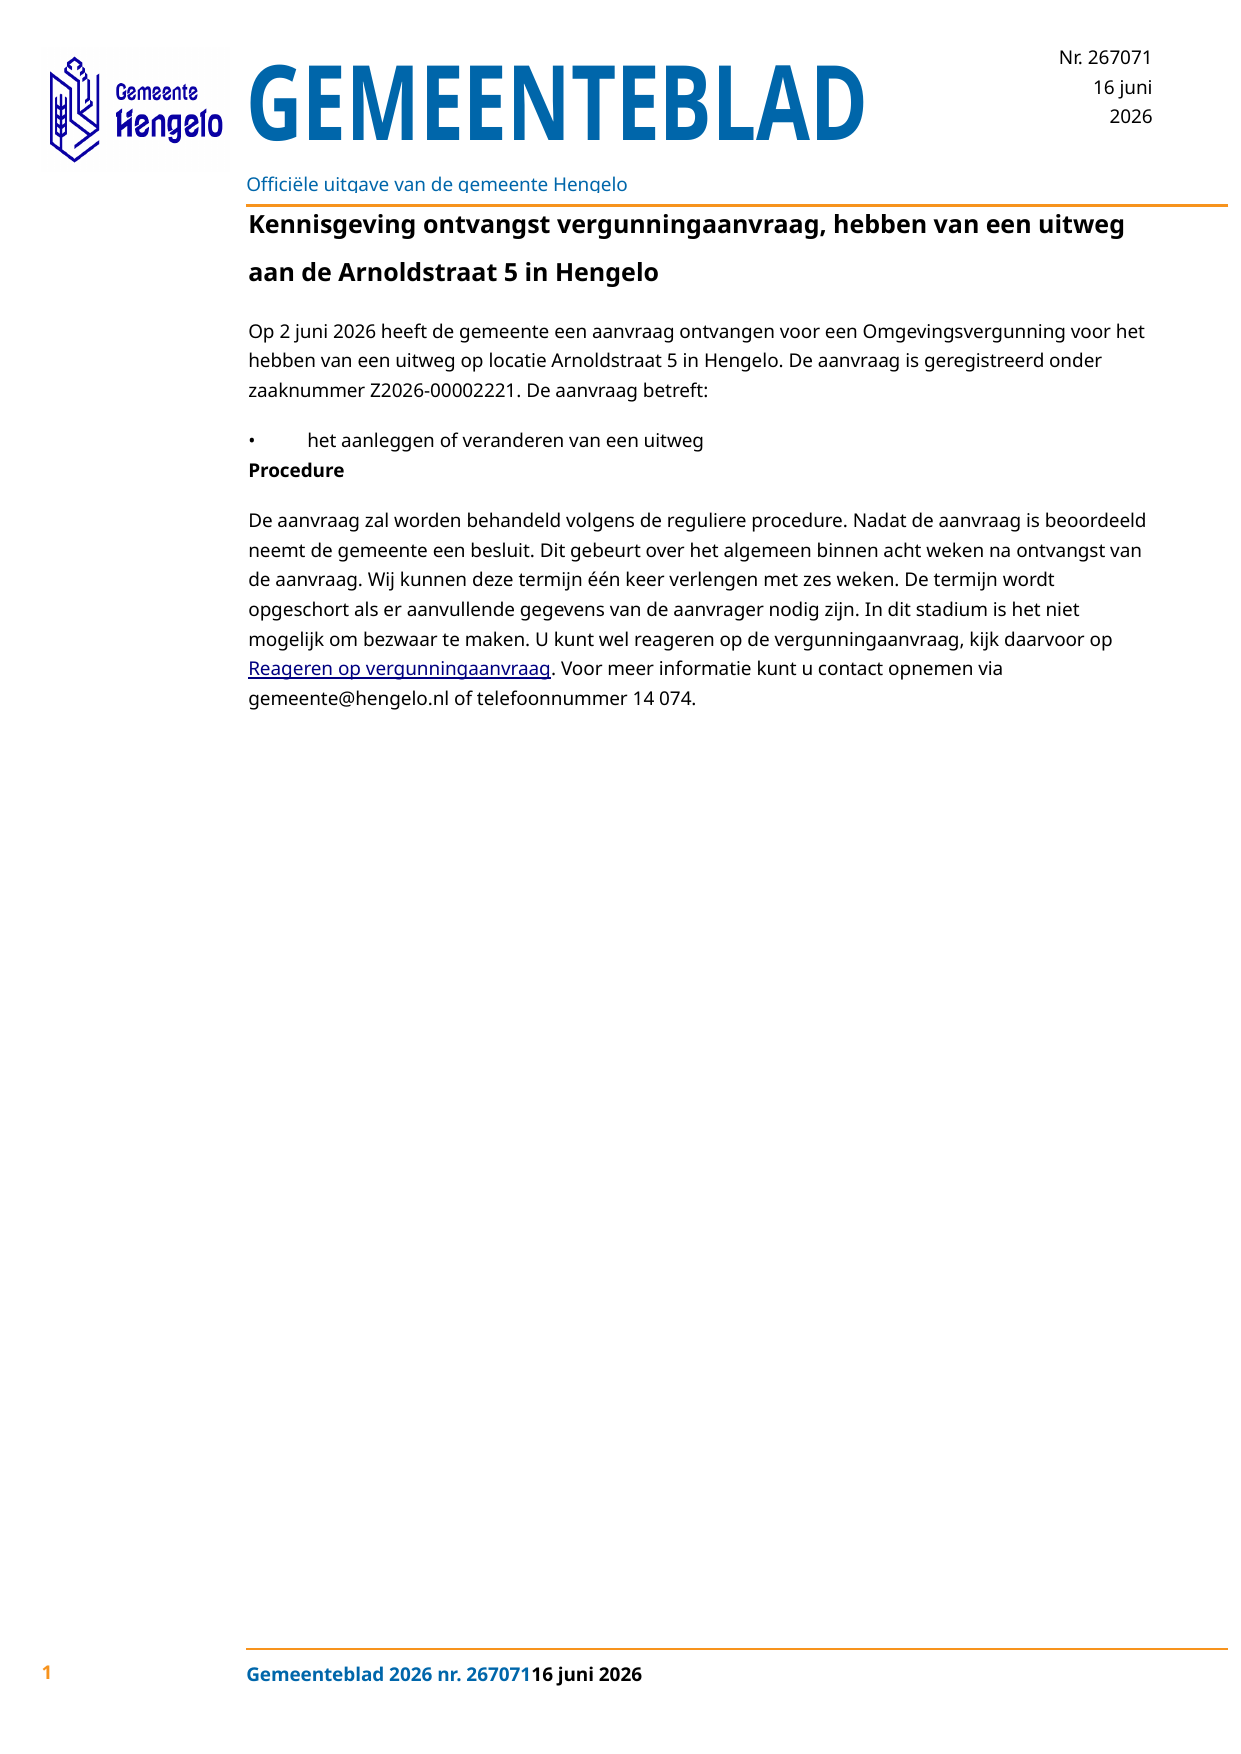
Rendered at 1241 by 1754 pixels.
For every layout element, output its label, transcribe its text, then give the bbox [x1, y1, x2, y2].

text De aanvraag zal worden behandeld volgens de reguliere procedure. Nadat de aanvraag is beoordeeld neemt de gemeente een besluit. Dit gebeurt over het algemeen binnen acht weken na ontvangst van de aanvraag. Wij kunnen deze termijn één keer verlengen met zes weken. De termijn wordt opgeschort als er aanvullende gegevens van de aanvrager nodig zijn. In dit stadium is het niet mogelijk om bezwaar te maken. U kunt wel reageren op de vergunningaanvraag, kijk daarvoor op Reageren op vergunningaanvraag. Voor meer informatie kunt u contact opnemen via gemeente@hengelo.nl of telefoonnummer 14 074. [248, 507, 1152, 711]
list het aanleggen of veranderen van een uitweg [248, 427, 1152, 453]
picture [41, 47, 231, 172]
text Op 2 juni 2026 heeft de gemeente een aanvraag ontvangen voor een Omgevingsvergunning voor het hebben van een uitweg op locatie Arnoldstraat 5 in Hengelo. De aanvraag is geregistreerd onder zaaknummer Z2026-00002221. De aanvraag betreft: [248, 318, 1152, 403]
text Procedure [248, 457, 1152, 483]
text Kennisgeving ontvangst vergunningaanvraag, hebben van een uitweg aan de Arnoldstraat 5 in Hengelo [248, 207, 1152, 288]
